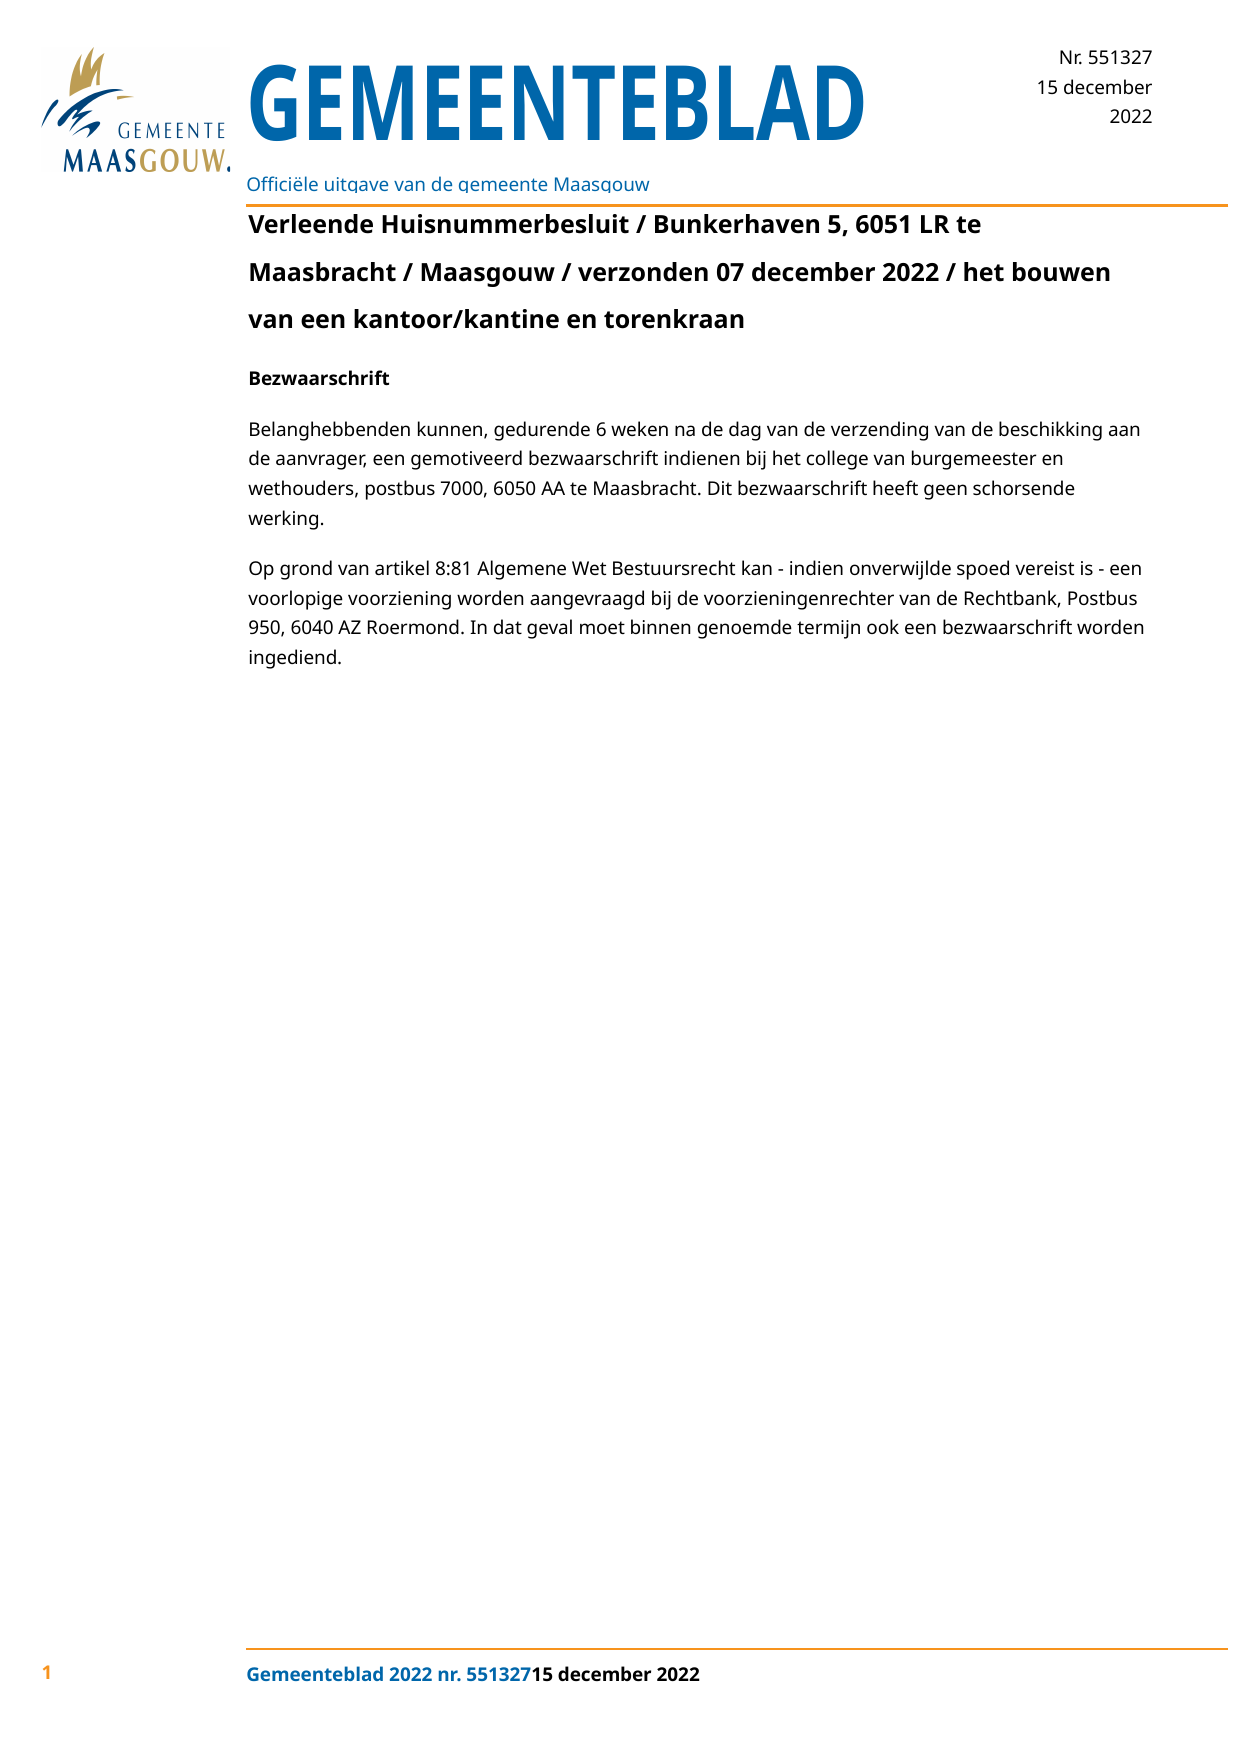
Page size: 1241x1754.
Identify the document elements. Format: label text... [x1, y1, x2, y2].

text Belanghebbenden kunnen, gedurende 6 weken na de dag van de verzending van de beschikking aan de aanvrager, een gemotiveerd bezwaarschrift indienen bij het college van burgemeester en wethouders, postbus 7000, 6050 AA te Maasbracht. Dit bezwaarschrift heeft geen schorsende werking. [248, 416, 1152, 530]
text Bezwaarschrift [248, 366, 1152, 391]
text Verleende Huisnummerbesluit / Bunkerhaven 5, 6051 LR te Maasbracht / Maasgouw / verzonden 07 december 2022 / het bouwen van een kantoor/kantine en torenkraan [248, 207, 1152, 336]
picture [41, 47, 231, 172]
text Op grond van artikel 8:81 Algemene Wet Bestuursrecht kan - indien onverwijlde spoed vereist is - een voorlopige voorziening worden aangevraagd bij de voorzieningenrechter van de Rechtbank, Postbus 950, 6040 AZ Roermond. In dat geval moet binnen genoemde termijn ook een bezwaarschrift worden ingediend. [248, 555, 1152, 669]
